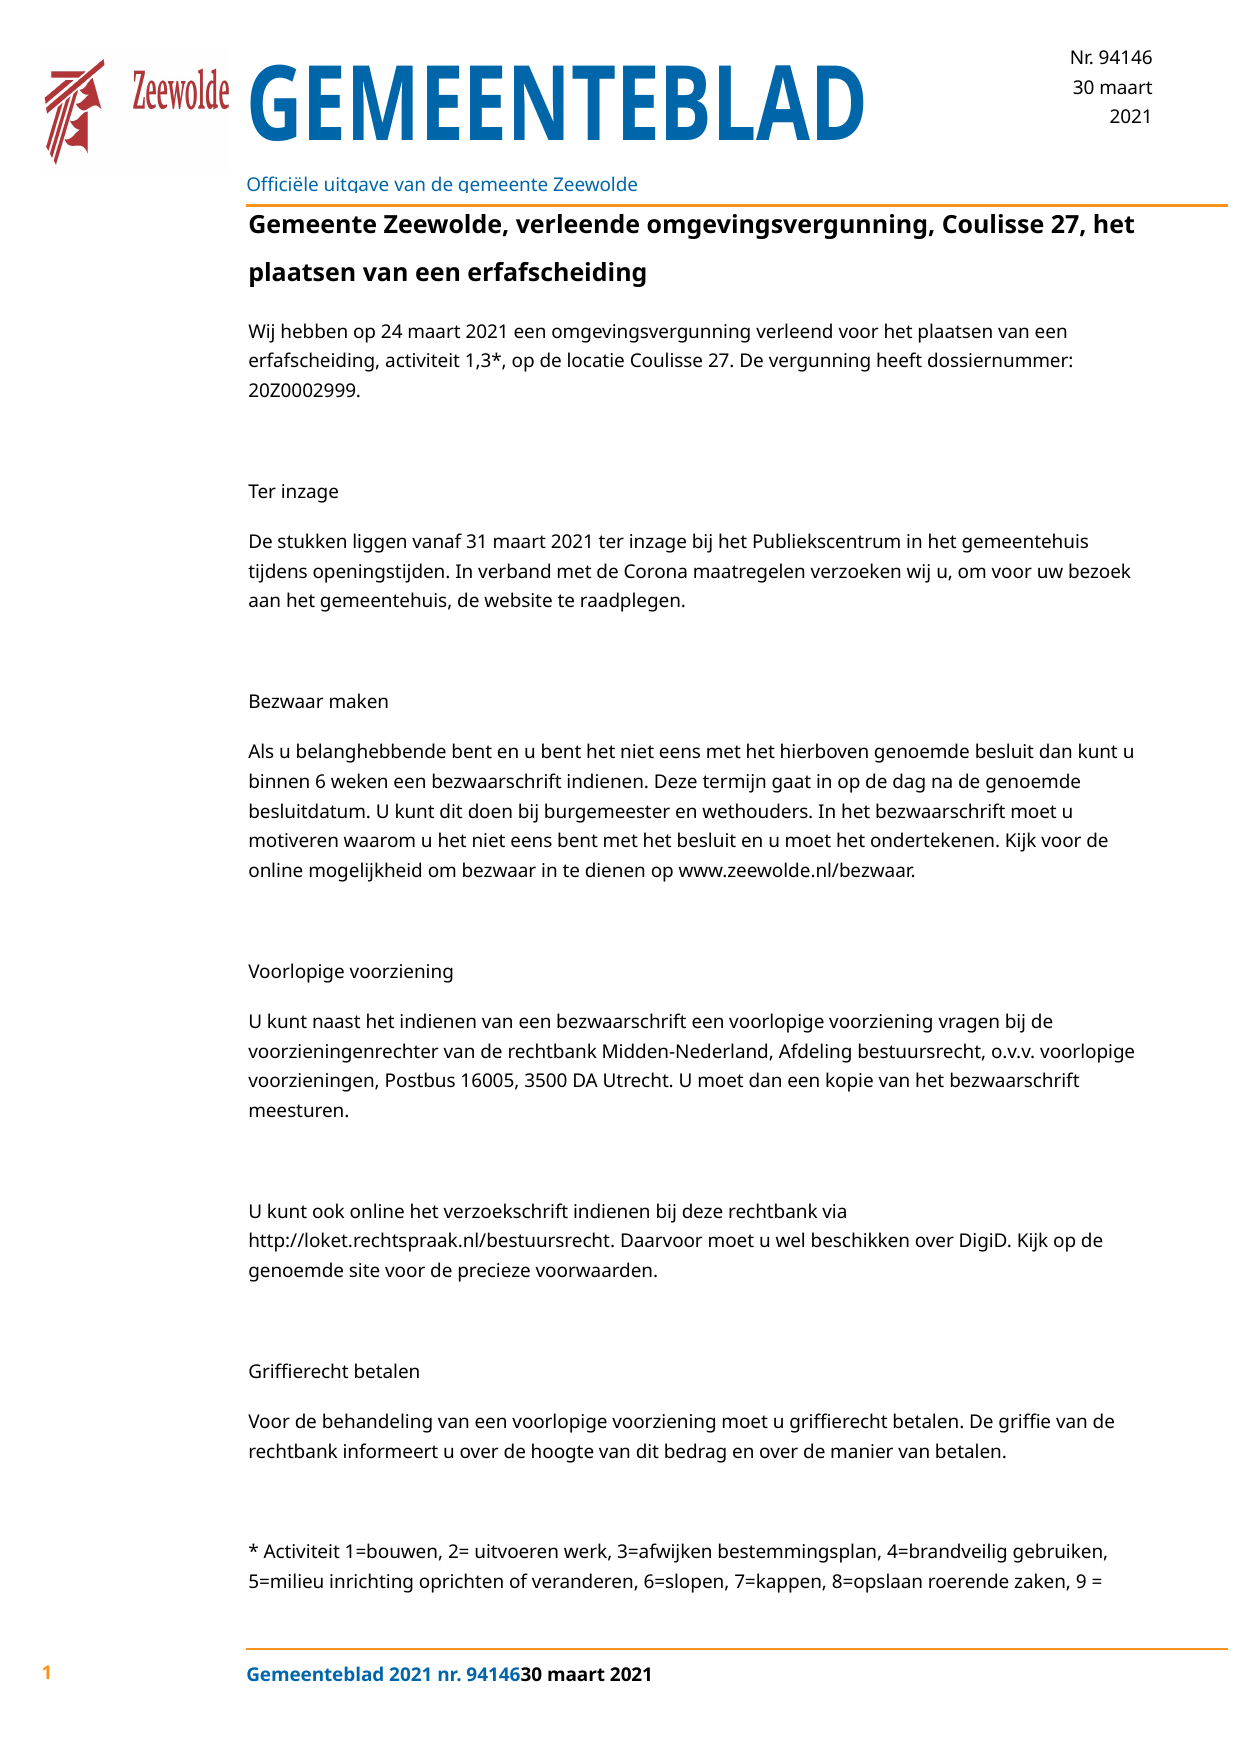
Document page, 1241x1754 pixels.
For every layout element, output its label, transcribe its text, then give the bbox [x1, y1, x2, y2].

text Als u belanghebbende bent en u bent het niet eens met het hierboven genoemde besluit dan kunt u binnen 6 weken een bezwaarschrift indienen. Deze termijn gaat in op de dag na de genoemde besluitdatum. U kunt dit doen bij burgemeester en wethouders. In het bezwaarschrift moet u motiveren waarom u het niet eens bent met het besluit en u moet het ondertekenen. Kijk voor de online mogelijkheid om bezwaar in te dienen op www.zeewolde.nl/bezwaar. [248, 739, 1152, 883]
text Voorlopige voorziening [248, 958, 1152, 984]
text Griffierecht betalen [248, 1358, 1152, 1384]
text Voor de behandeling van een voorlopige voorziening moet u griffierecht betalen. De griffie van de rechtbank informeert u over de hoogte van dit bedrag en over de manier van betalen. [248, 1408, 1152, 1464]
text Wij hebben op 24 maart 2021 een omgevingsvergunning verleend voor het plaatsen van een erfafscheiding, activiteit 1,3*, op de locatie Coulisse 27. De vergunning heeft dossiernummer: 20Z0002999. [248, 318, 1152, 403]
text De stukken liggen vanaf 31 maart 2021 ter inzage bij het Publiekscentrum in het gemeentehuis tijdens openingstijden. In verband met de Corona maatregelen verzoeken wij u, om voor uw bezoek aan het gemeentehuis, de website te raadplegen. [248, 528, 1152, 613]
text * Activiteit 1=bouwen, 2= uitvoeren werk, 3=afwijken bestemmingsplan, 4=brandveilig gebruiken, 5=milieu inrichting oprichten of veranderen, 6=slopen, 7=kappen, 8=opslaan roerende zaken, 9 = [248, 1539, 1152, 1594]
text Gemeente Zeewolde, verleende omgevingsvergunning, Coulisse 27, het plaatsen van een erfafscheiding [248, 207, 1152, 288]
text U kunt naast het indienen van een bezwaarschrift een voorlopige voorziening vragen bij de voorzieningenrechter van de rechtbank Midden-Nederland, Afdeling bestuursrecht, o.v.v. voorlopige voorzieningen, Postbus 16005, 3500 DA Utrecht. U moet dan een kopie van het bezwaarschrift meesturen. [248, 1008, 1152, 1123]
text Bezwaar maken [248, 688, 1152, 714]
text Ter inzage [248, 478, 1152, 504]
picture [41, 47, 231, 172]
text U kunt ook online het verzoekschrift indienen bij deze rechtbank via http://loket.rechtspraak.nl/bestuursrecht. Daarvoor moet u wel beschikken over DigiD. Kijk op de genoemde site voor de precieze voorwaarden. [248, 1198, 1152, 1283]
